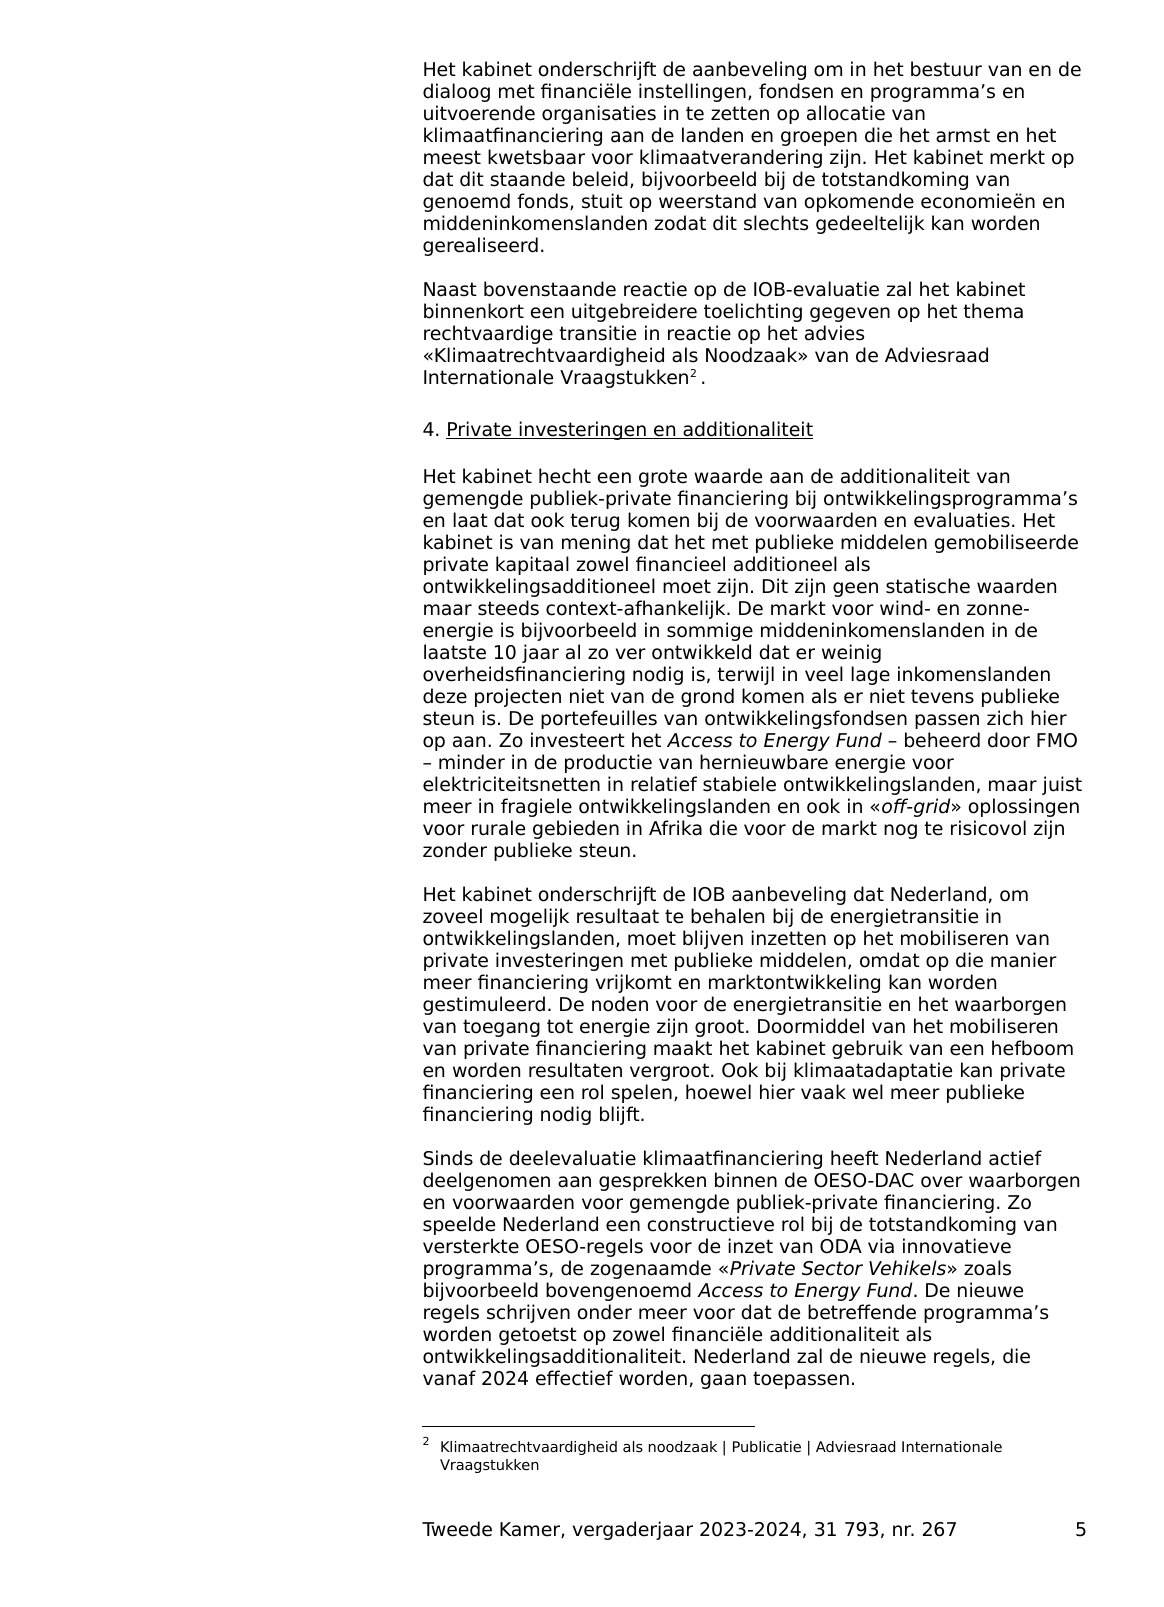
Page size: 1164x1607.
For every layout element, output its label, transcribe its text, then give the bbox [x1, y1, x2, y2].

subtitle 4. Private investeringen en additionaliteit [422, 419, 1087, 441]
text Het kabinet onderschrijft de aanbeveling om in het bestuur van en de dialoog met financiële instellingen, fondsen en programma’s en uitvoerende organisaties in te zetten op allocatie van klimaatfinanciering aan de landen en groepen die het armst en het meest kwetsbaar voor klimaatverandering zijn. Het kabinet merkt op dat dit staande beleid, bijvoorbeeld bij de totstandkoming van genoemd fonds, stuit op weerstand van opkomende economieën en middeninkomenslanden zodat dit slechts gedeeltelijk kan worden gerealiseerd. [422, 59, 1087, 257]
text Het kabinet onderschrijft de IOB aanbeveling dat Nederland, om zoveel mogelijk resultaat te behalen bij de energietransitie in ontwikkelingslanden, moet blijven inzetten op het mobiliseren van private investeringen met publieke middelen, omdat op die manier meer financiering vrijkomt en marktontwikkeling kan worden gestimuleerd. De noden voor de energietransitie en het waarborgen van toegang tot energie zijn groot. Doormiddel van het mobiliseren van private financiering maakt het kabinet gebruik van een hefboom en worden resultaten vergroot. Ook bij klimaatadaptatie kan private financiering een rol spelen, hoewel hier vaak wel meer publieke financiering nodig blijft. [422, 884, 1087, 1126]
text Naast bovenstaande reactie op de IOB-evaluatie zal het kabinet binnenkort een uitgebreidere toelichting gegeven op het thema rechtvaardige transitie in reactie op het advies «Klimaatrechtvaardigheid als Noodzaak» van de Adviesraad Internationale Vraagstukken. [422, 279, 1087, 389]
text Het kabinet hecht een grote waarde aan de additionaliteit van gemengde publiek-private financiering bij ontwikkelingsprogramma’s en laat dat ook terug komen bij de voorwaarden en evaluaties. Het kabinet is van mening dat het met publieke middelen gemobiliseerde private kapitaal zowel financieel additioneel als ontwikkelingsadditioneel moet zijn. Dit zijn geen statische waarden maar steeds context-afhankelijk. De markt voor wind- en zonne-energie is bijvoorbeeld in sommige middeninkomenslanden in de laatste 10 jaar al zo ver ontwikkeld dat er weinig overheidsfinanciering nodig is, terwijl in veel lage inkomenslanden deze projecten niet van de grond komen als er niet tevens publieke steun is. De portefeuilles van ontwikkelingsfondsen passen zich hier op aan. Zo investeert het Access to Energy Fund – beheerd door FMO – minder in de productie van hernieuwbare energie voor elektriciteitsnetten in relatief stabiele ontwikkelingslanden, maar juist meer in fragiele ontwikkelingslanden en ook in «off-grid» oplossingen voor rurale gebieden in Afrika die voor de markt nog te risicovol zijn zonder publieke steun. [422, 466, 1087, 862]
text Klimaatrechtvaardigheid als noodzaak | Publicatie | Adviesraad Internationale Vraagstukken [422, 1435, 1087, 1474]
text Sinds de deelevaluatie klimaatfinanciering heeft Nederland actief deelgenomen aan gesprekken binnen de OESO-DAC over waarborgen en voorwaarden voor gemengde publiek-private financiering. Zo speelde Nederland een constructieve rol bij de totstandkoming van versterkte OESO-regels voor de inzet van ODA via innovatieve programma’s, de zogenaamde «Private Sector Vehikels» zoals bijvoorbeeld bovengenoemd Access to Energy Fund. De nieuwe regels schrijven onder meer voor dat de betreffende programma’s worden getoetst op zowel financiële additionaliteit als ontwikkelingsadditionaliteit. Nederland zal de nieuwe regels, die vanaf 2024 effectief worden, gaan toepassen. [422, 1148, 1087, 1389]
